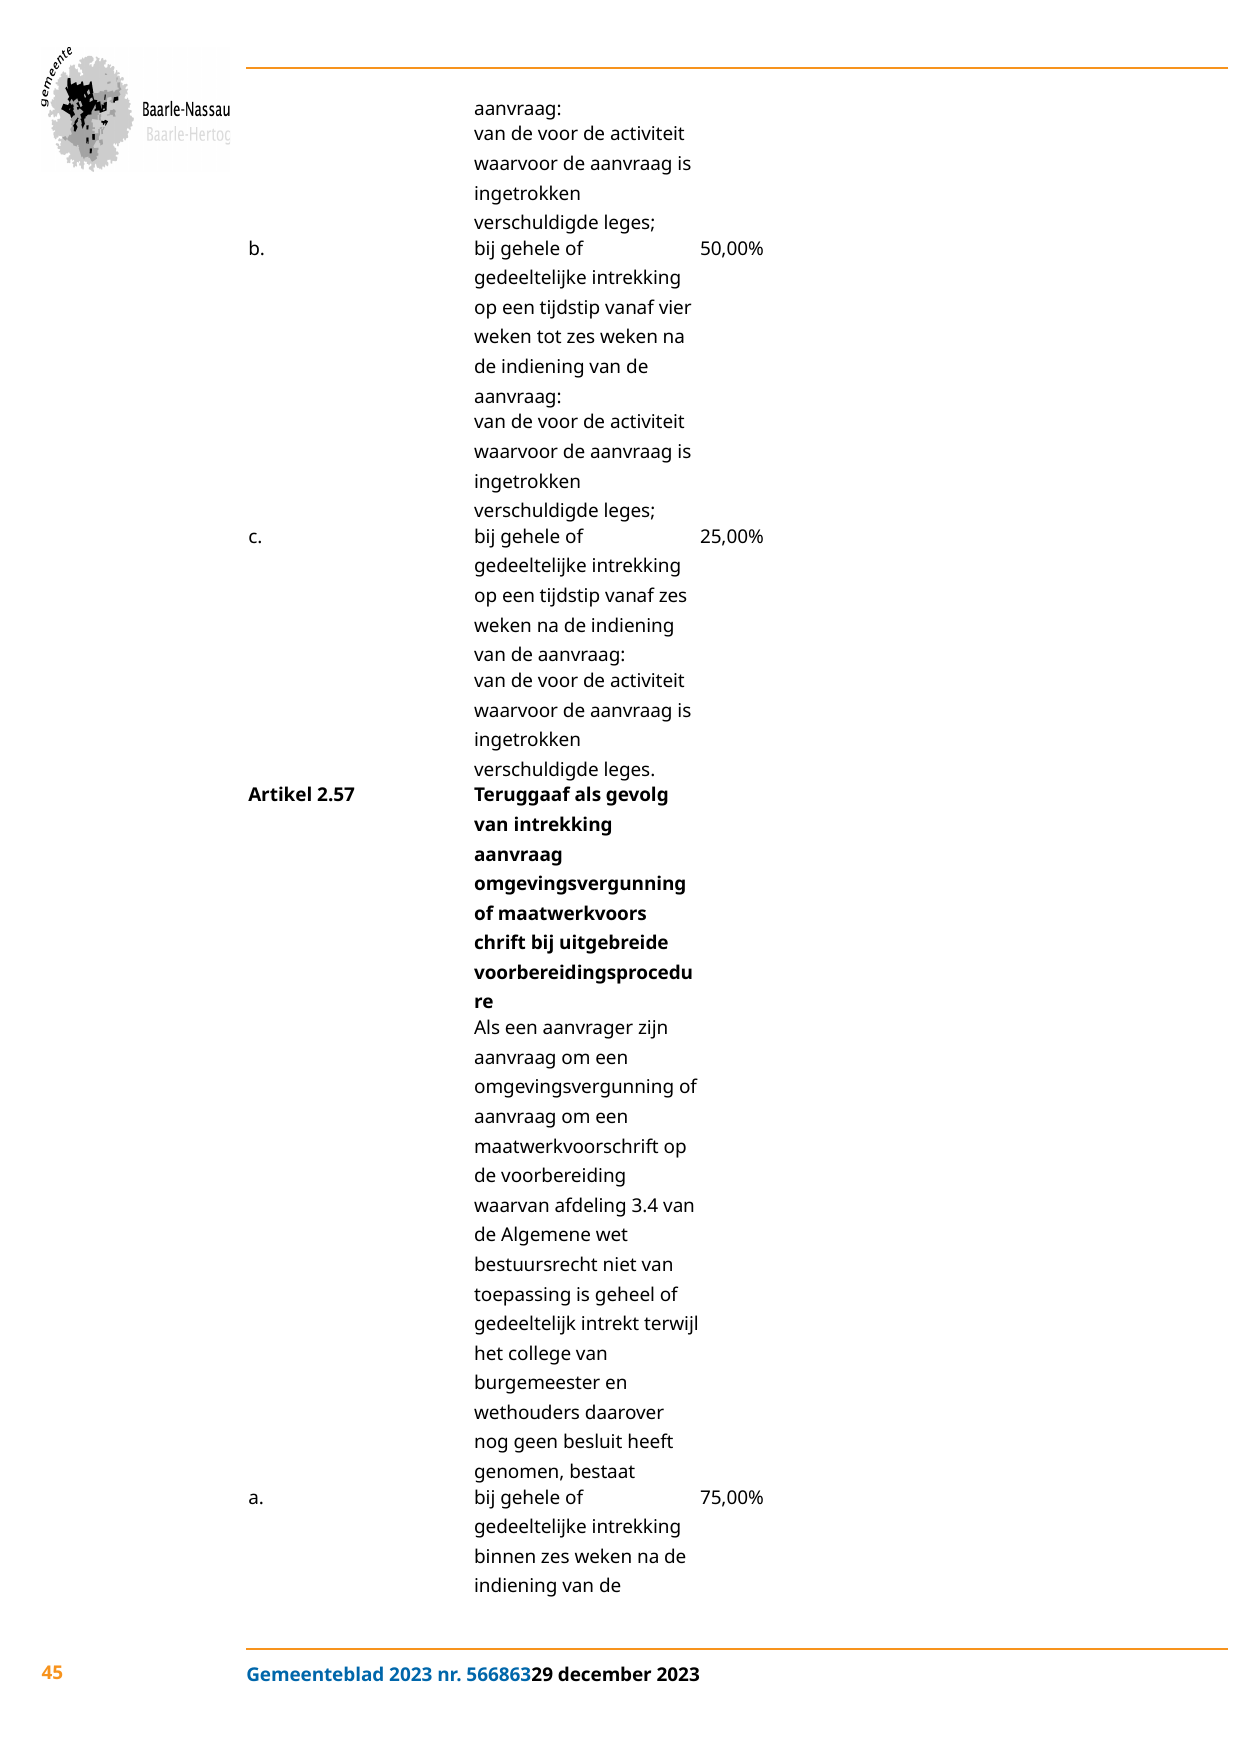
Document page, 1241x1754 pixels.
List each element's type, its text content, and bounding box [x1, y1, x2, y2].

table_cell van de voor de activiteit waarvoor de aanvraag is ingetrokken verschuldigde leges. [474, 667, 700, 782]
table_cell 25,00% [700, 523, 926, 667]
table_cell [700, 95, 926, 121]
table_cell b. [248, 235, 474, 409]
table_cell [248, 1015, 474, 1484]
table_cell bij gehele of gedeeltelijke intrekking binnen zes weken na de indiening van de [474, 1484, 700, 1598]
table_cell aanvraag: [474, 95, 700, 121]
table_cell [700, 1015, 926, 1484]
table_cell c. [248, 523, 474, 667]
table_cell van de voor de activiteit waarvoor de aanvraag is ingetrokken verschuldigde leges; [474, 121, 700, 235]
table_cell [248, 95, 474, 121]
table_cell van de voor de activiteit waarvoor de aanvraag is ingetrokken verschuldigde leges; [474, 409, 700, 523]
table_cell Als een aanvrager zijn aanvraag om een omgevingsvergunning of aanvraag om een maatwerkvoorschrift op de voorbereiding waarvan afdeling 3.4 van de Algemene wet bestuursrecht niet van toepassing is geheel of gedeeltelijk intrekt terwijl het college van burgemeester en wethouders daarover nog geen besluit heeft genomen, bestaat [474, 1015, 700, 1484]
table_cell [248, 667, 474, 782]
table_cell Teruggaaf als gevolg van intrekking aanvraag omgevingsvergunning of maatwerkvoors chrift bij uitgebreide voorbereidingsprocedure [474, 782, 700, 1014]
table_cell [700, 667, 926, 782]
table_cell 75,00% [700, 1484, 926, 1598]
table_cell [700, 121, 926, 235]
table_cell a. [248, 1484, 474, 1598]
table_cell Artikel 2.57 [248, 782, 474, 1014]
table_cell [248, 121, 474, 235]
table_cell 50,00% [700, 235, 926, 409]
picture [41, 47, 231, 172]
table_cell [248, 409, 474, 523]
table_cell bij gehele of gedeeltelijke intrekking op een tijdstip vanaf vier weken tot zes weken na de indiening van de aanvraag: [474, 235, 700, 409]
table_cell [700, 409, 926, 523]
table_cell [700, 782, 926, 1014]
table_cell bij gehele of gedeeltelijke intrekking op een tijdstip vanaf zes weken na de indiening van de aanvraag: [474, 523, 700, 667]
